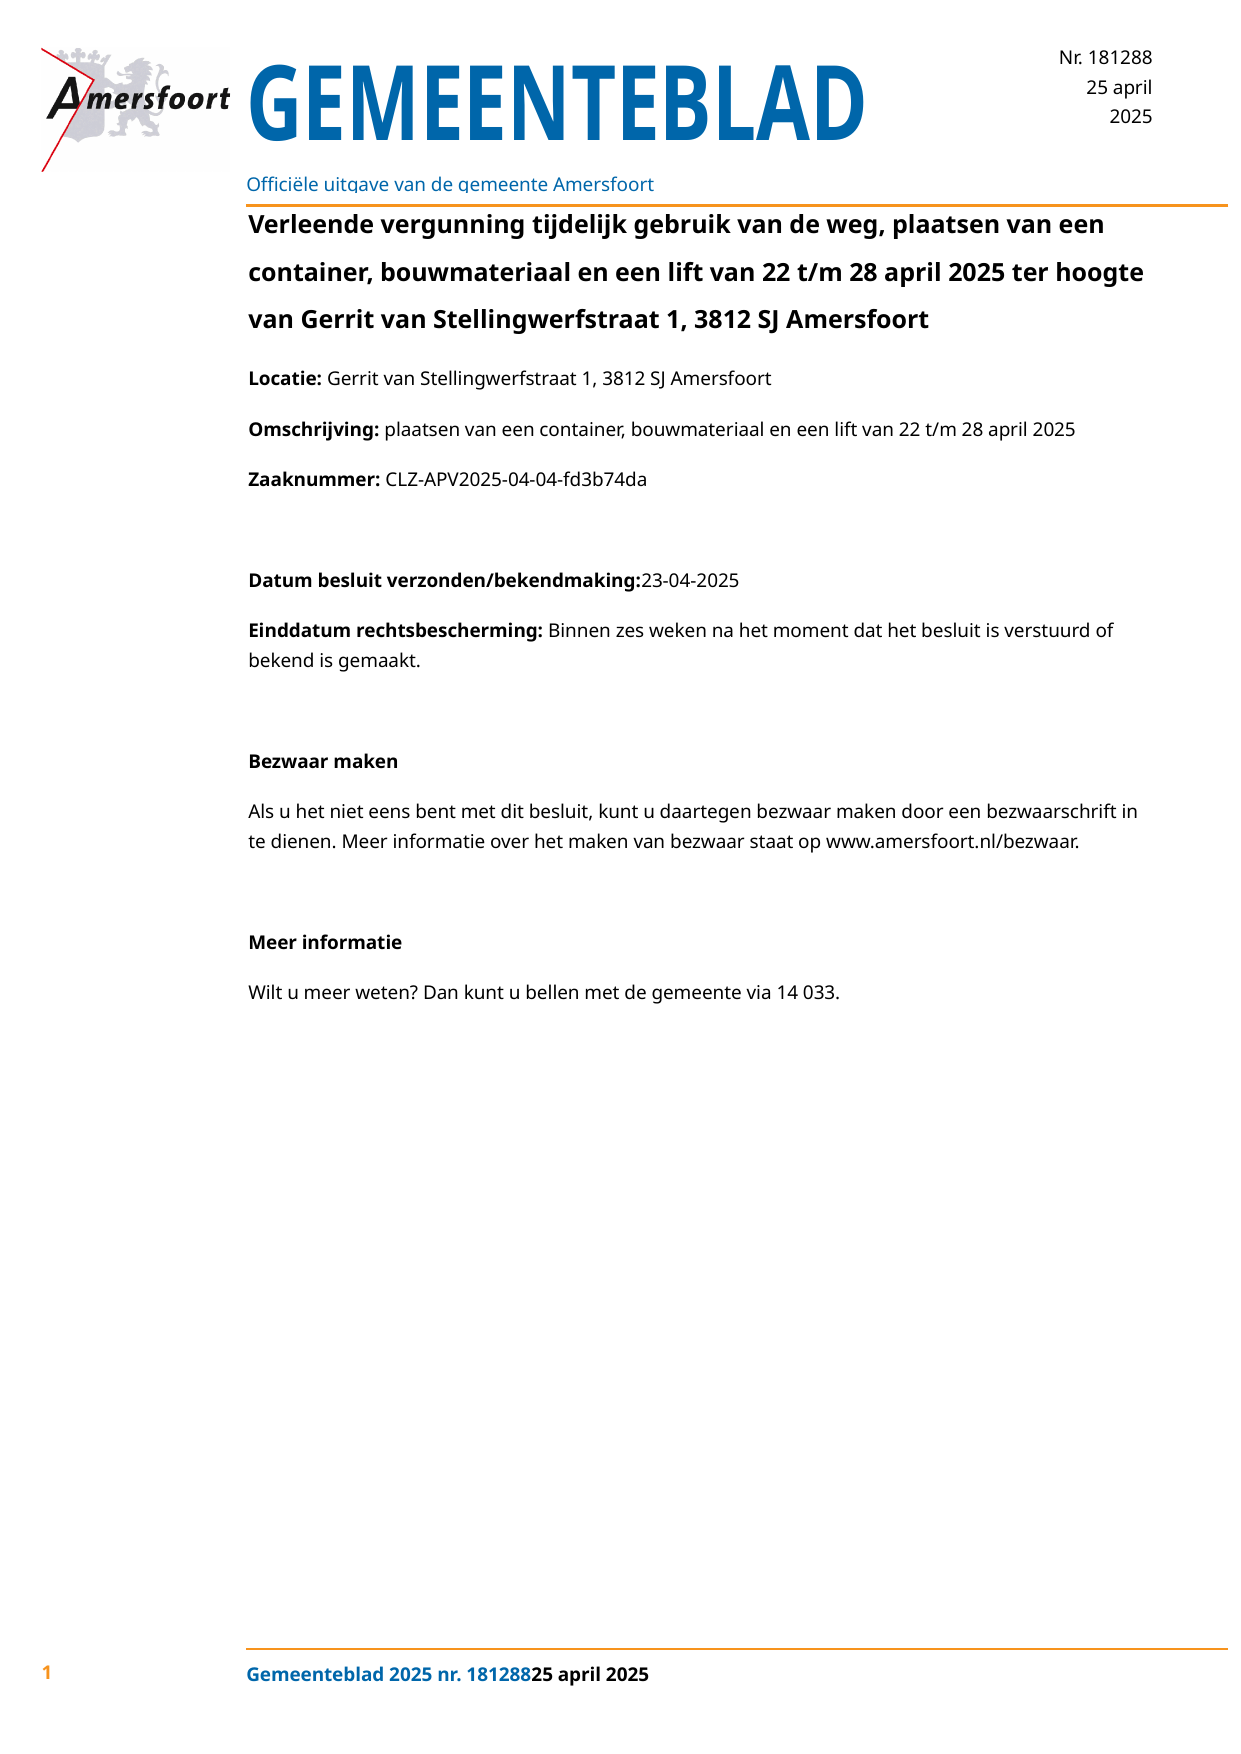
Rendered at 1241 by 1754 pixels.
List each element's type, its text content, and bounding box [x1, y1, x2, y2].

text Zaaknummer: CLZ-APV2025-04-04-fd3b74da [248, 466, 1152, 492]
text Wilt u meer weten? Dan kunt u bellen met de gemeente via 14 033. [248, 979, 1152, 1005]
text Locatie: Gerrit van Stellingwerfstraat 1, 3812 SJ Amersfoort [248, 366, 1152, 391]
text Als u het niet eens bent met dit besluit, kunt u daartegen bezwaar maken door een bezwaarschrift in te dienen. Meer informatie over het maken van bezwaar staat op www.amersfoort.nl/bezwaar. [248, 798, 1152, 854]
text Verleende vergunning tijdelijk gebruik van de weg, plaatsen van een container, bouwmateriaal en een lift van 22 t/m 28 april 2025 ter hoogte van Gerrit van Stellingwerfstraat 1, 3812 SJ Amersfoort [248, 207, 1152, 336]
text Omschrijving: plaatsen van een container, bouwmateriaal en een lift van 22 t/m 28 april 2025 [248, 416, 1152, 442]
text Einddatum rechtsbescherming: Binnen zes weken na het moment dat het besluit is verstuurd of bekend is gemaakt. [248, 618, 1152, 673]
text Meer informatie [248, 929, 1152, 954]
text Datum besluit verzonden/bekendmaking:23-04-2025 [248, 567, 1152, 593]
text Bezwaar maken [248, 748, 1152, 774]
picture [41, 47, 231, 172]
